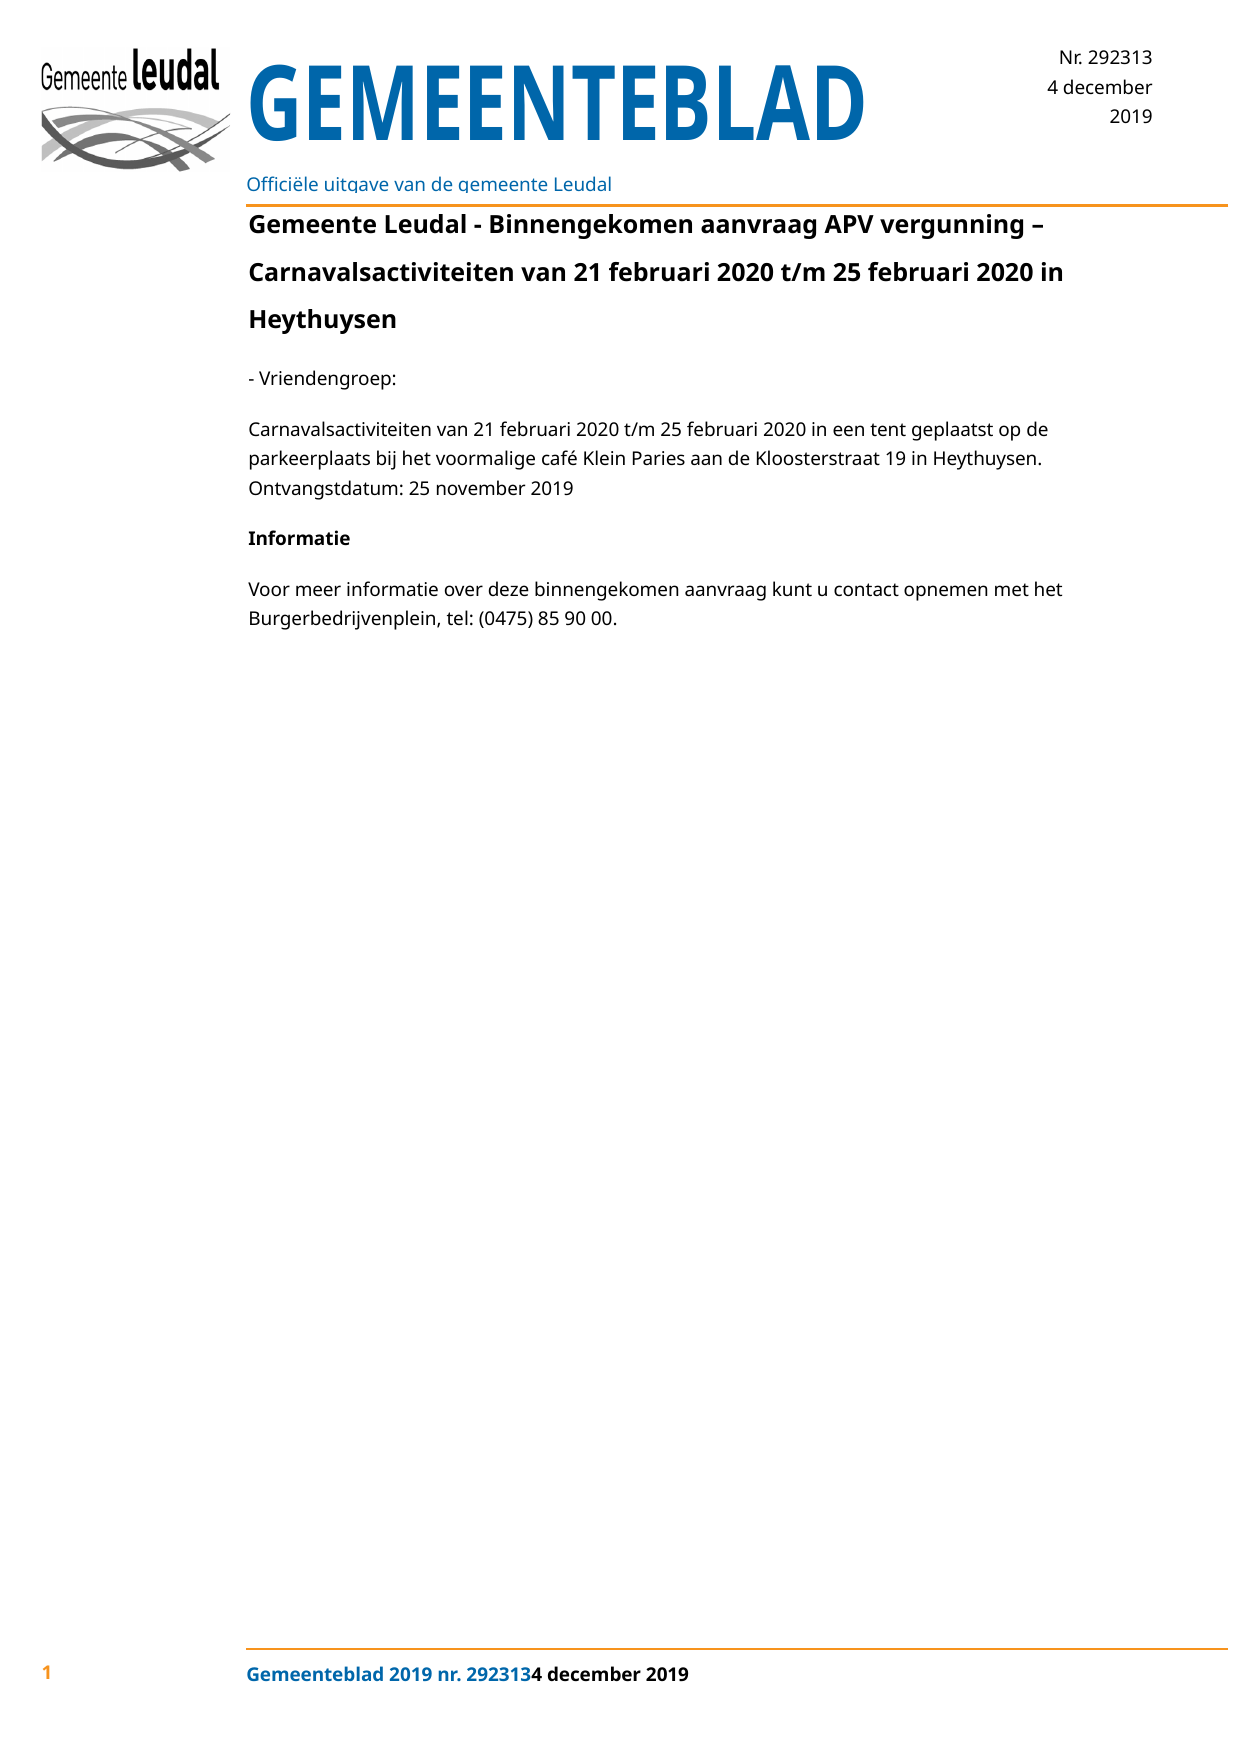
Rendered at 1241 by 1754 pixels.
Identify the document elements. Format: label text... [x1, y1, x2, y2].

picture [41, 47, 231, 172]
text Carnavalsactiviteiten van 21 februari 2020 t/m 25 februari 2020 in een tent geplaatst op de parkeerplaats bij het voormalige café Klein Paries aan de Kloosterstraat 19 in Heythuysen. Ontvangstdatum: 25 november 2019 [248, 416, 1152, 501]
text Voor meer informatie over deze binnengekomen aanvraag kunt u contact opnemen met het Burgerbedrijvenplein, tel: (0475) 85 90 00. [248, 576, 1152, 631]
text Informatie [248, 526, 1152, 551]
text - Vriendengroep: [248, 366, 1152, 391]
text Gemeente Leudal - Binnengekomen aanvraag APV vergunning – Carnavalsactiviteiten van 21 februari 2020 t/m 25 februari 2020 in Heythuysen [248, 207, 1152, 336]
